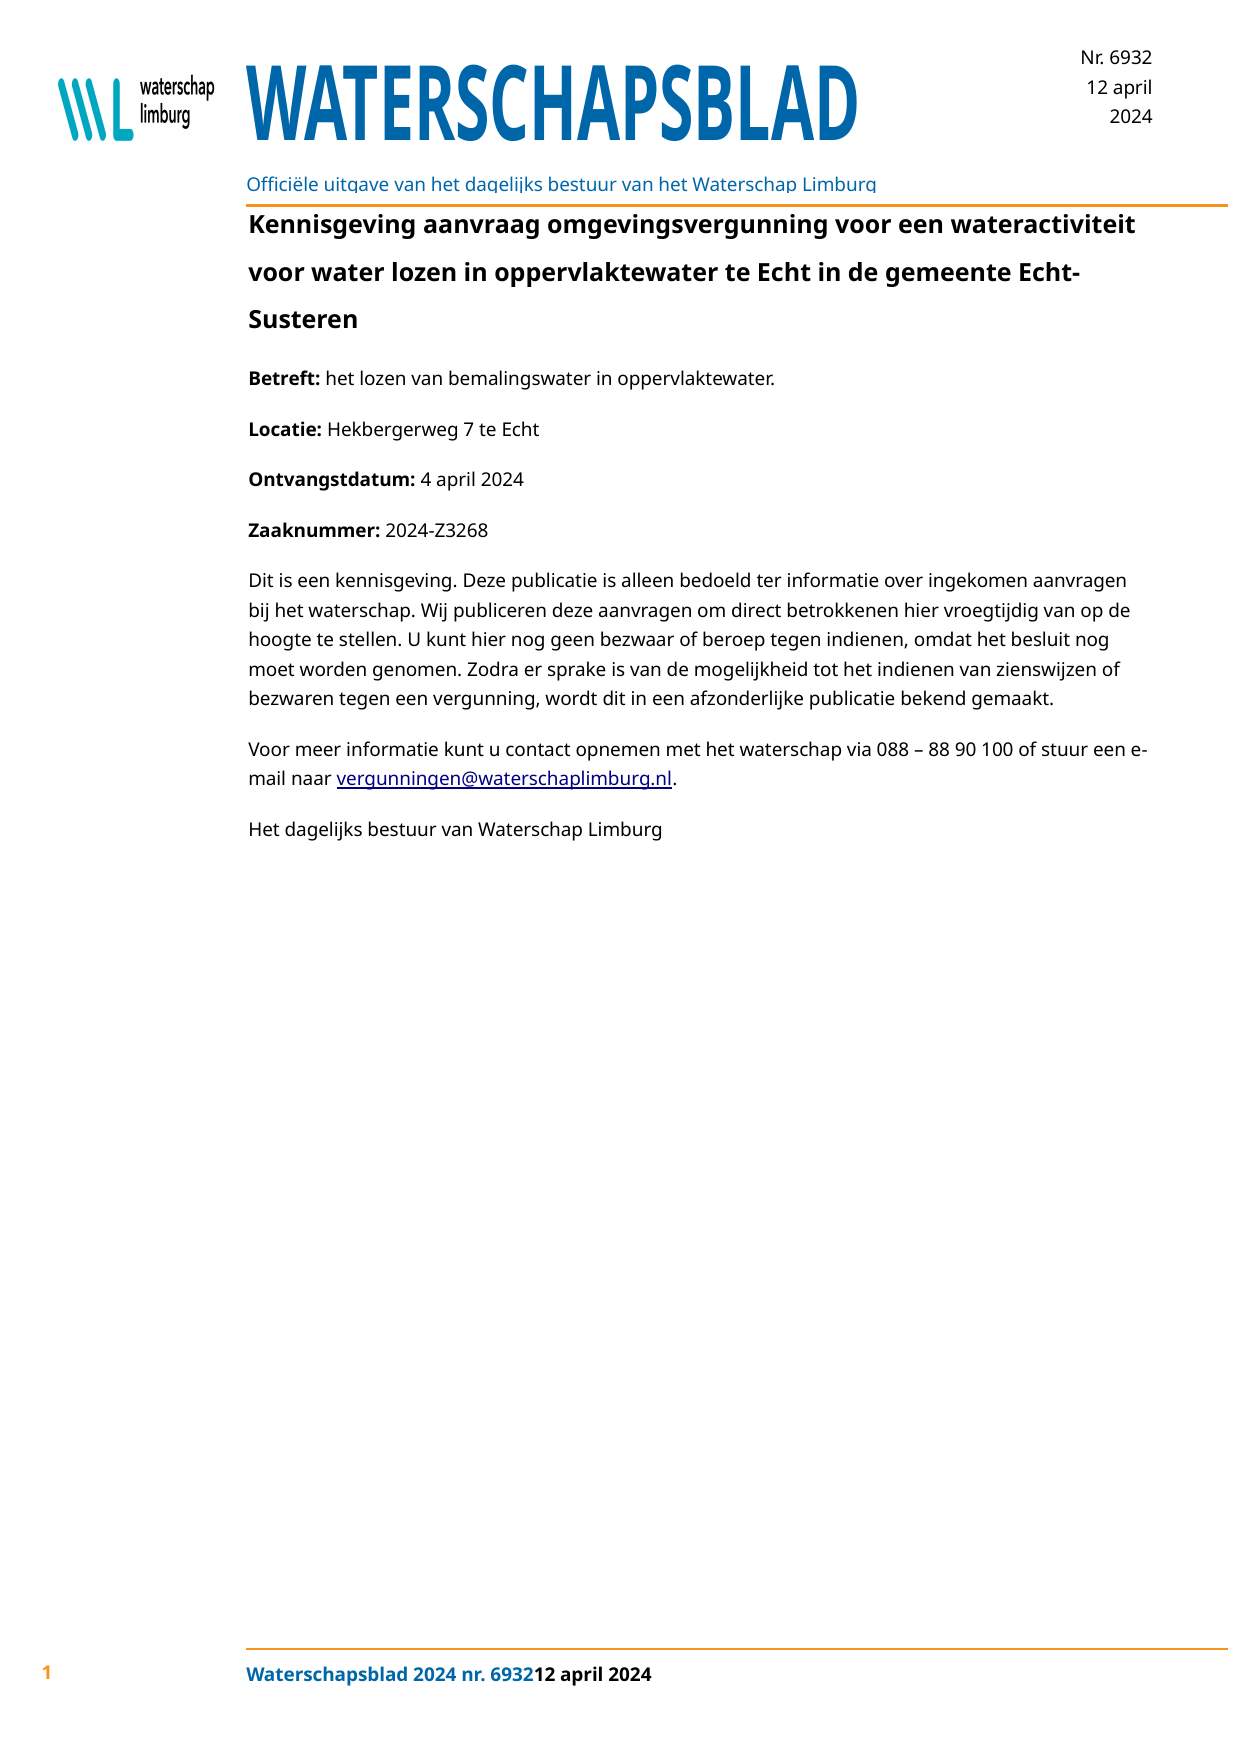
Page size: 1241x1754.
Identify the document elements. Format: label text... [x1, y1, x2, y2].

picture [41, 47, 231, 172]
text Voor meer informatie kunt u contact opnemen met het waterschap via 088 – 88 90 100 of stuur een e-mail naar vergunningen@waterschaplimburg.nl. [248, 736, 1152, 791]
text Zaaknummer: 2024-Z3268 [248, 517, 1152, 542]
text Dit is een kennisgeving. Deze publicatie is alleen bedoeld ter informatie over ingekomen aanvragen bij het waterschap. Wij publiceren deze aanvragen om direct betrokkenen hier vroegtijdig van op de hoogte te stellen. U kunt hier nog geen bezwaar of beroep tegen indienen, omdat het besluit nog moet worden genomen. Zodra er sprake is van de mogelijkheid tot het indienen van zienswijzen of bezwaren tegen een vergunning, wordt dit in een afzonderlijke publicatie bekend gemaakt. [248, 567, 1152, 711]
text Ontvangstdatum: 4 april 2024 [248, 466, 1152, 492]
text Betreft: het lozen van bemalingswater in oppervlaktewater. [248, 366, 1152, 391]
text Kennisgeving aanvraag omgevingsvergunning voor een wateractiviteit voor water lozen in oppervlaktewater te Echt in de gemeente Echt-Susteren [248, 207, 1152, 336]
text Locatie: Hekbergerweg 7 te Echt [248, 416, 1152, 442]
text Het dagelijks bestuur van Waterschap Limburg [248, 816, 1152, 842]
